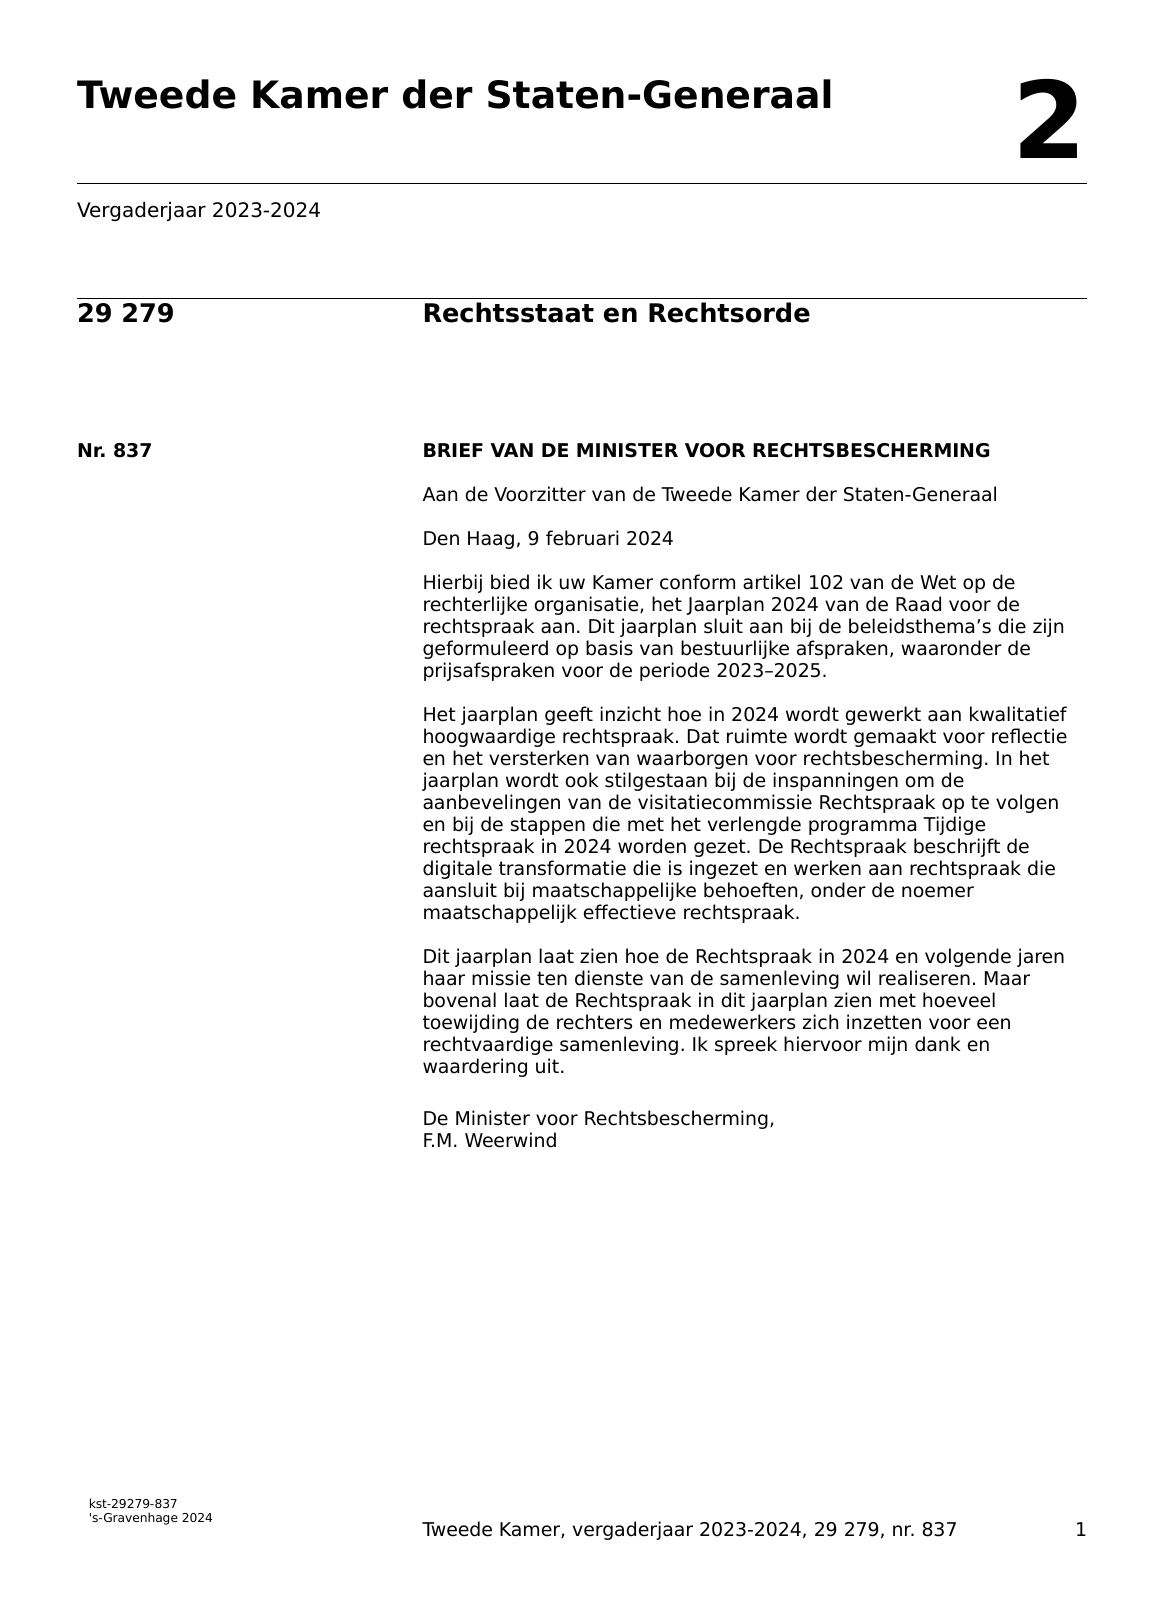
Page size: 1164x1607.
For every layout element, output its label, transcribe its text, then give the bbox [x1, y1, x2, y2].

text Aan de Voorzitter van de Tweede Kamer der Staten-Generaal [422, 484, 1087, 506]
text Het jaarplan geeft inzicht hoe in 2024 wordt gewerkt aan kwalitatief hoogwaardige rechtspraak. Dat ruimte wordt gemaakt voor reflectie en het versterken van waarborgen voor rechtsbescherming. In het jaarplan wordt ook stilgestaan bij de inspanningen om de aanbevelingen van de visitatiecommissie Rechtspraak op te volgen en bij de stappen die met het verlengde programma Tijdige rechtspraak in 2024 worden gezet. De Rechtspraak beschrijft de digitale transformatie die is ingezet en werken aan rechtspraak die aansluit bij maatschappelijke behoeften, onder de noemer maatschappelijk effectieve rechtspraak. [422, 704, 1087, 924]
text Den Haag, 9 februari 2024 [422, 528, 1087, 550]
text 's-Gravenhage 2024 [88, 1511, 323, 1525]
text kst-29279-837 [88, 1497, 323, 1511]
table_header Tweede Kamer der Staten-Generaal [77, 59, 886, 183]
table_header 2 [886, 59, 1087, 183]
subtitle 29 279 Rechtsstaat en Rechtsorde [77, 299, 1087, 329]
text Dit jaarplan laat zien hoe de Rechtspraak in 2024 en volgende jaren haar missie ten dienste van de samenleving wil realiseren. Maar bovenal laat de Rechtspraak in dit jaarplan zien met hoeveel toewijding de rechters en medewerkers zich inzetten voor een rechtvaardige samenleving. Ik spreek hiervoor mijn dank en waardering uit. [422, 946, 1087, 1078]
table_cell Vergaderjaar 2023-2024 [77, 184, 1087, 298]
text De Minister voor Rechtsbescherming, F.M. Weerwind [422, 1108, 1087, 1152]
subtitle Nr. 837 BRIEF VAN DE MINISTER VOOR RECHTSBESCHERMING [77, 440, 1087, 462]
text Hierbij bied ik uw Kamer conform artikel 102 van de Wet op de rechterlijke organisatie, het Jaarplan 2024 van de Raad voor de rechtspraak aan. Dit jaarplan sluit aan bij de beleidsthema’s die zijn geformuleerd op basis van bestuurlijke afspraken, waaronder de prijsafspraken voor de periode 2023–2025. [422, 572, 1087, 682]
